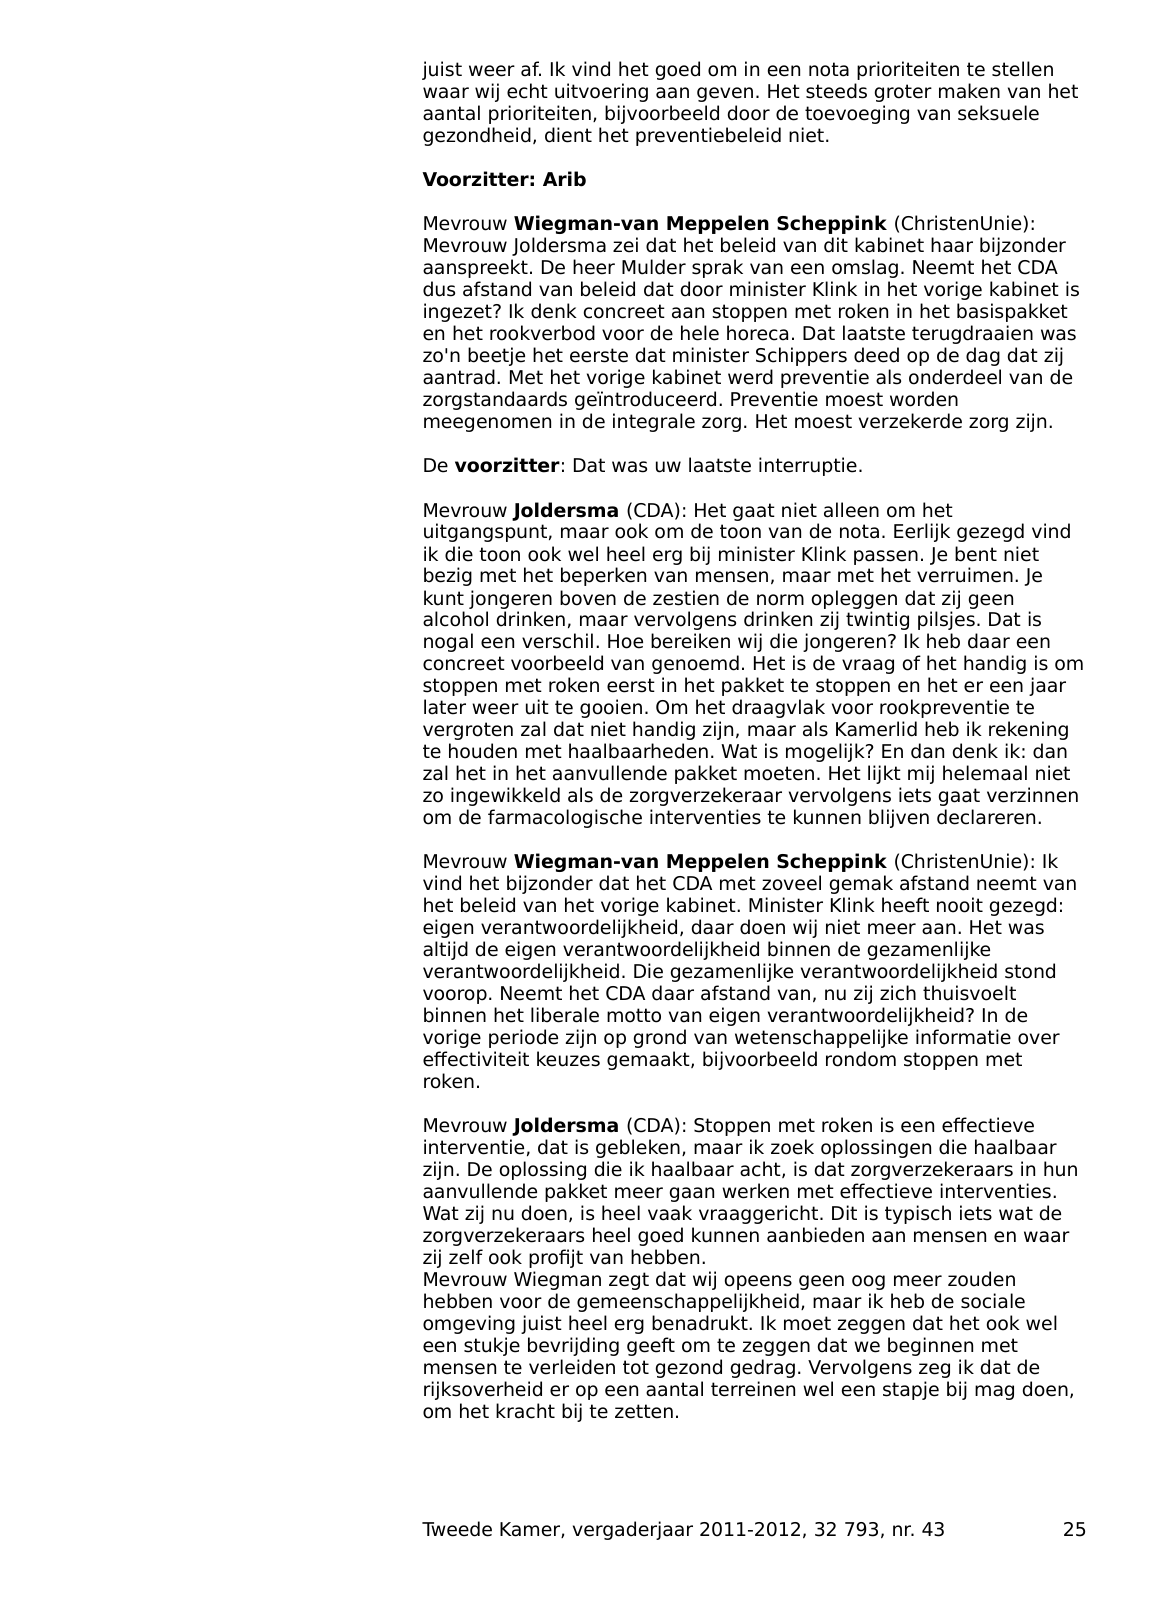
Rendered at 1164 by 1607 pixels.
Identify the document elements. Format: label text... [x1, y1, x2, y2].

text Mevrouw Wiegman-van Meppelen Scheppink (ChristenUnie): Ik vind het bijzonder dat het CDA met zoveel gemak afstand neemt van het beleid van het vorige kabinet. Minister Klink heeft nooit gezegd: eigen verantwoordelijkheid, daar doen wij niet meer aan. Het was altijd de eigen verantwoordelijkheid binnen de gezamenlijke verantwoordelijkheid. Die gezamenlijke verantwoordelijkheid stond voorop. Neemt het CDA daar afstand van, nu zij zich thuisvoelt binnen het liberale motto van eigen verantwoordelijkheid? In de vorige periode zijn op grond van wetenschappelijke informatie over effectiviteit keuzes gemaakt, bijvoorbeeld rondom stoppen met roken. [422, 851, 1087, 1093]
text Mevrouw Joldersma (CDA): Stoppen met roken is een effectieve interventie, dat is gebleken, maar ik zoek oplossingen die haalbaar zijn. De oplossing die ik haalbaar acht, is dat zorgverzekeraars in hun aanvullende pakket meer gaan werken met effectieve interventies. Wat zij nu doen, is heel vaak vraaggericht. Dit is typisch iets wat de zorgverzekeraars heel goed kunnen aanbieden aan mensen en waar zij zelf ook profijt van hebben. [422, 1115, 1087, 1269]
text Mevrouw Wiegman-van Meppelen Scheppink (ChristenUnie): Mevrouw Joldersma zei dat het beleid van dit kabinet haar bijzonder aanspreekt. De heer Mulder sprak van een omslag. Neemt het CDA dus afstand van beleid dat door minister Klink in het vorige kabinet is ingezet? Ik denk concreet aan stoppen met roken in het basispakket en het rookverbod voor de hele horeca. Dat laatste terugdraaien was zo'n beetje het eerste dat minister Schippers deed op de dag dat zij aantrad. Met het vorige kabinet werd preventie als onderdeel van de zorgstandaards geïntroduceerd. Preventie moest worden meegenomen in de integrale zorg. Het moest verzekerde zorg zijn. [422, 213, 1087, 433]
subtitle Voorzitter: Arib [422, 169, 1087, 191]
text De voorzitter: Dat was uw laatste interruptie. [422, 455, 1087, 477]
text juist weer af. Ik vind het goed om in een nota prioriteiten te stellen waar wij echt uitvoering aan geven. Het steeds groter maken van het aantal prioriteiten, bijvoorbeeld door de toevoeging van seksuele gezondheid, dient het preventiebeleid niet. [422, 59, 1087, 147]
text Mevrouw Wiegman zegt dat wij opeens geen oog meer zouden hebben voor de gemeenschappelijkheid, maar ik heb de sociale omgeving juist heel erg benadrukt. Ik moet zeggen dat het ook wel een stukje bevrijding geeft om te zeggen dat we beginnen met mensen te verleiden tot gezond gedrag. Vervolgens zeg ik dat de rijksoverheid er op een aantal terreinen wel een stapje bij mag doen, om het kracht bij te zetten. [422, 1269, 1087, 1423]
text Mevrouw Joldersma (CDA): Het gaat niet alleen om het uitgangspunt, maar ook om de toon van de nota. Eerlijk gezegd vind ik die toon ook wel heel erg bij minister Klink passen. Je bent niet bezig met het beperken van mensen, maar met het verruimen. Je kunt jongeren boven de zestien de norm opleggen dat zij geen alcohol drinken, maar vervolgens drinken zij twintig pilsjes. Dat is nogal een verschil. Hoe bereiken wij die jongeren? Ik heb daar een concreet voorbeeld van genoemd. Het is de vraag of het handig is om stoppen met roken eerst in het pakket te stoppen en het er een jaar later weer uit te gooien. Om het draagvlak voor rookpreventie te vergroten zal dat niet handig zijn, maar als Kamerlid heb ik rekening te houden met haalbaarheden. Wat is mogelijk? En dan denk ik: dan zal het in het aanvullende pakket moeten. Het lijkt mij helemaal niet zo ingewikkeld als de zorgverzekeraar vervolgens iets gaat verzinnen om de farmacologische interventies te kunnen blijven declareren. [422, 499, 1087, 829]
